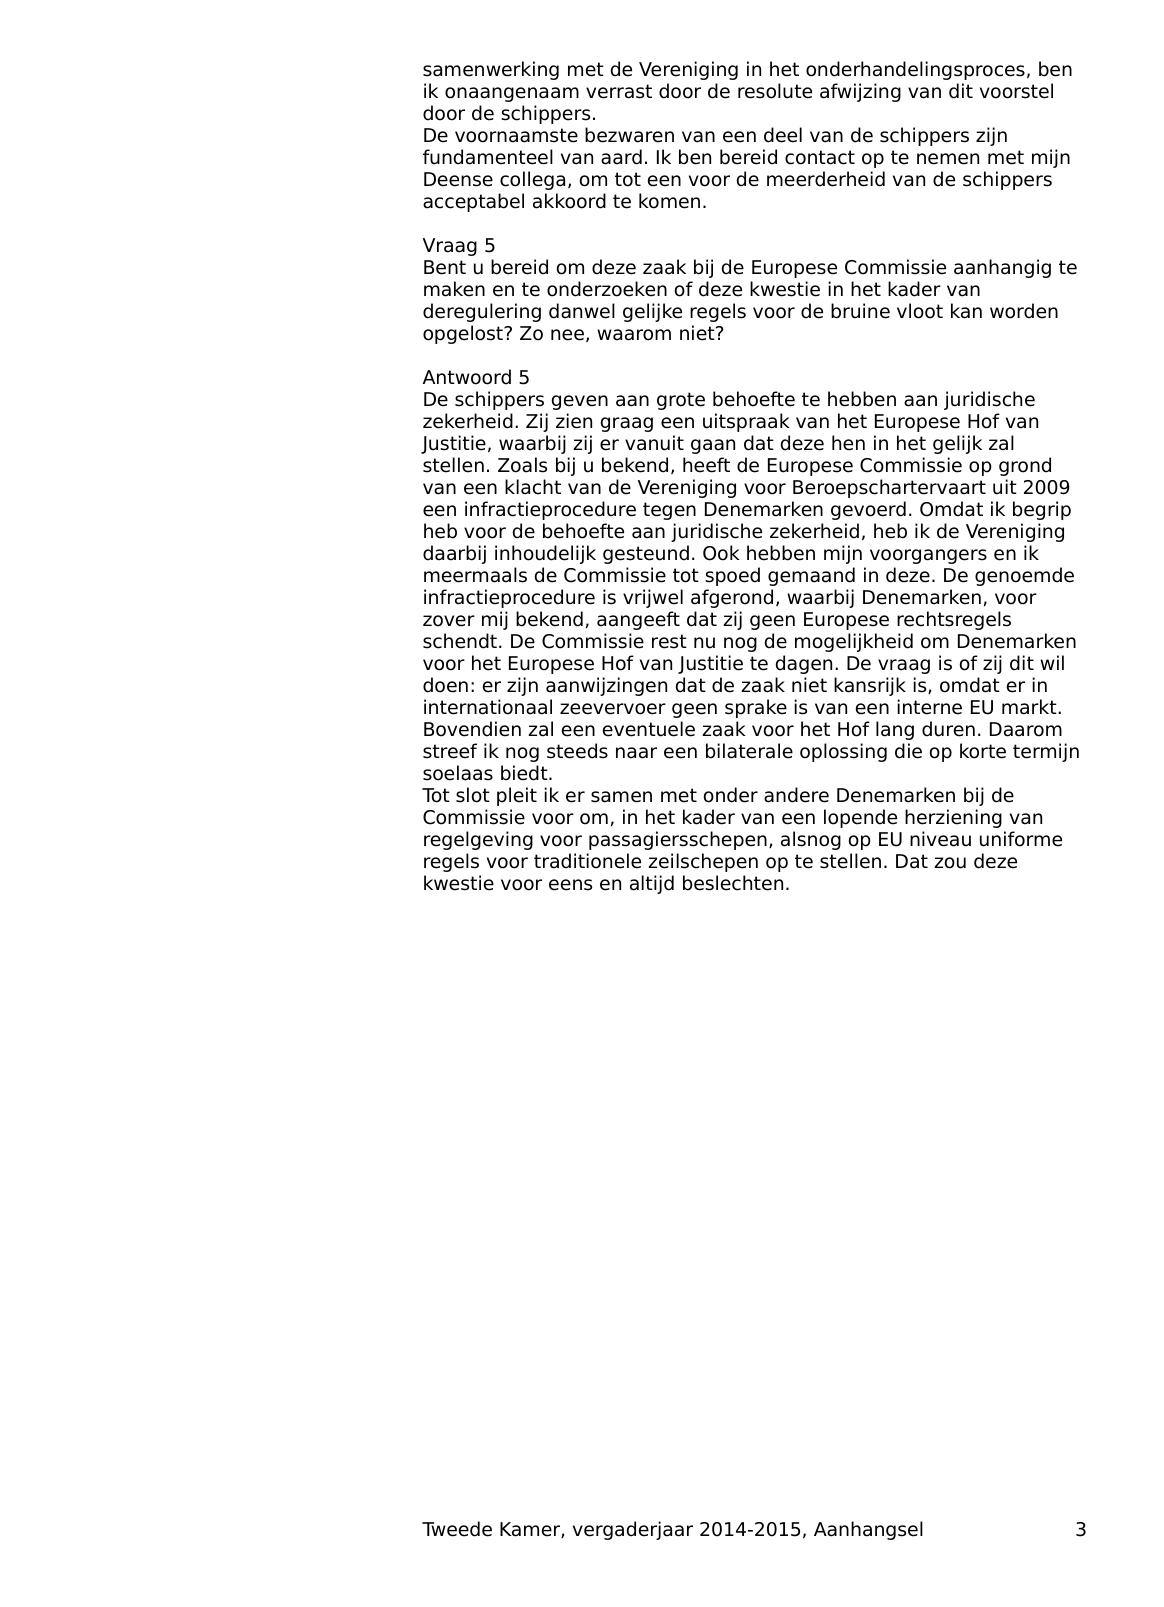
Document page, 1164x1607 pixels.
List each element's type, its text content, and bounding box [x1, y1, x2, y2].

text samenwerking met de Vereniging in het onderhandelingsproces, ben ik onaangenaam verrast door de resolute afwijzing van dit voorstel door de schippers. [422, 59, 1087, 125]
text De voornaamste bezwaren van een deel van de schippers zijn fundamenteel van aard. Ik ben bereid contact op te nemen met mijn Deense collega, om tot een voor de meerderheid van de schippers acceptabel akkoord te komen. [422, 125, 1087, 213]
text Tot slot pleit ik er samen met onder andere Denemarken bij de Commissie voor om, in het kader van een lopende herziening van regelgeving voor passagiersschepen, alsnog op EU niveau uniforme regels voor traditionele zeilschepen op te stellen. Dat zou deze kwestie voor eens en altijd beslechten. [422, 785, 1087, 895]
text Antwoord 5 [422, 367, 1087, 389]
text De schippers geven aan grote behoefte te hebben aan juridische zekerheid. Zij zien graag een uitspraak van het Europese Hof van Justitie, waarbij zij er vanuit gaan dat deze hen in het gelijk zal stellen. Zoals bij u bekend, heeft de Europese Commissie op grond van een klacht van de Vereniging voor Beroepschartervaart uit 2009 een infractieprocedure tegen Denemarken gevoerd. Omdat ik begrip heb voor de behoefte aan juridische zekerheid, heb ik de Vereniging daarbij inhoudelijk gesteund. Ook hebben mijn voorgangers en ik meermaals de Commissie tot spoed gemaand in deze. De genoemde infractieprocedure is vrijwel afgerond, waarbij Denemarken, voor zover mij bekend, aangeeft dat zij geen Europese rechtsregels schendt. De Commissie rest nu nog de mogelijkheid om Denemarken voor het Europese Hof van Justitie te dagen. De vraag is of zij dit wil doen: er zijn aanwijzingen dat de zaak niet kansrijk is, omdat er in internationaal zeevervoer geen sprake is van een interne EU markt. Bovendien zal een eventuele zaak voor het Hof lang duren. Daarom streef ik nog steeds naar een bilaterale oplossing die op korte termijn soelaas biedt. [422, 389, 1087, 785]
text Vraag 5 [422, 235, 1087, 257]
text Bent u bereid om deze zaak bij de Europese Commissie aanhangig te maken en te onderzoeken of deze kwestie in het kader van deregulering danwel gelijke regels voor de bruine vloot kan worden opgelost? Zo nee, waarom niet? [422, 257, 1087, 345]
